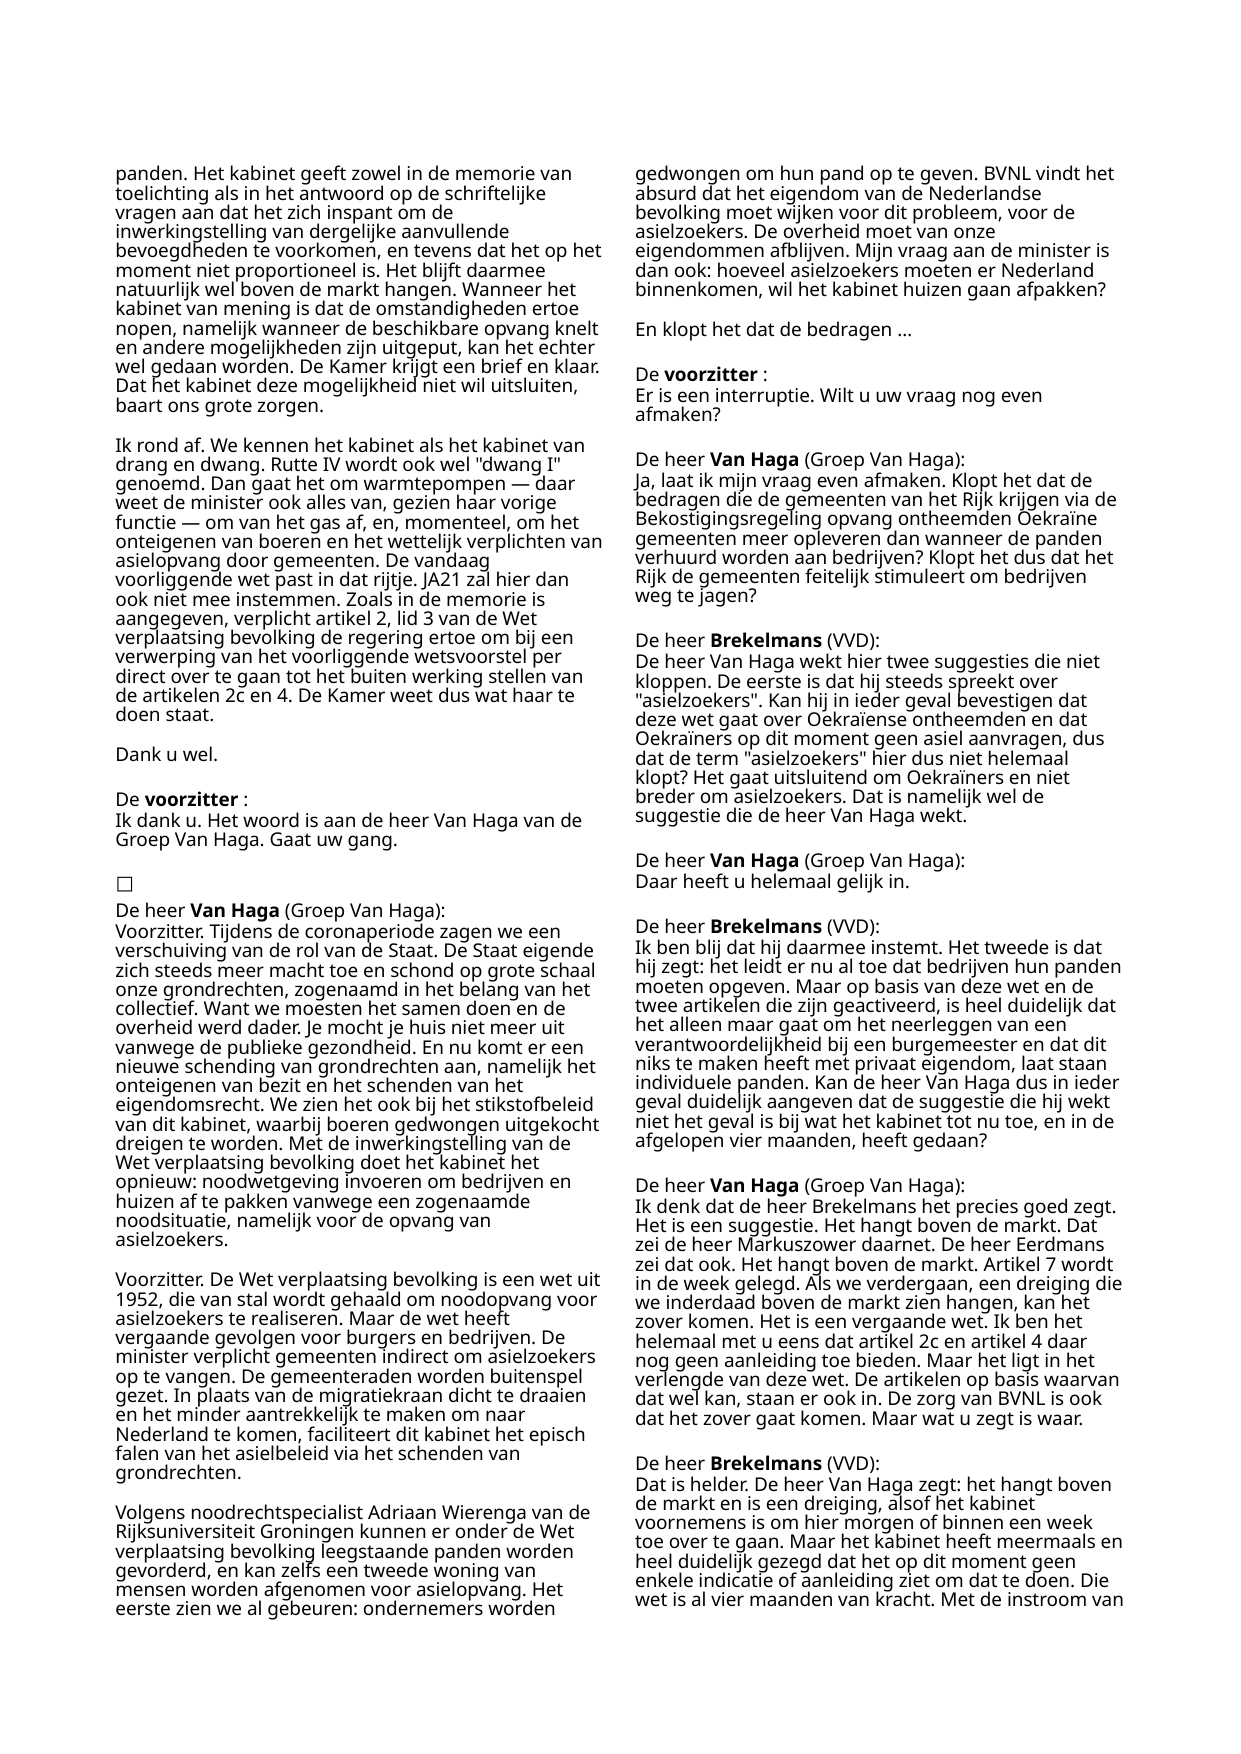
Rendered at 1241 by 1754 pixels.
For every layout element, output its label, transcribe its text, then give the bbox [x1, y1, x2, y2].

text En klopt het dat de bedragen … [635, 321, 1125, 340]
text Ik rond af. We kennen het kabinet als het kabinet van drang en dwang. Rutte IV wordt ook wel "dwang I" genoemd. Dan gaat het om warmtepompen — daar weet de minister ook alles van, gezien haar vorige functie — om van het gas af, en, momenteel, om het onteigenen van boeren en het wettelijk verplichten van asielopvang door gemeenten. De vandaag voorliggende wet past in dat rijtje. JA21 zal hier dan ook niet mee instemmen. Zoals in de memorie is aangegeven, verplicht artikel 2, lid 3 van de Wet verplaatsing bevolking de regering ertoe om bij een verwerping van het voorliggende wetsvoorstel per direct over te gaan tot het buiten werking stellen van de artikelen 2c en 4. De Kamer weet dus wat haar te doen staat. [115, 437, 605, 726]
text De voorzitter : [115, 786, 605, 812]
text De heer Van Haga (Groep Van Haga): [635, 1172, 1125, 1198]
text De heer Van Haga (Groep Van Haga): [635, 446, 1125, 472]
text De heer Brekelmans (VVD): [635, 1450, 1125, 1476]
text De heer Brekelmans (VVD): [635, 913, 1125, 939]
text gedwongen om hun pand op te geven. BVNL vindt het absurd dat het eigendom van de Nederlandse bevolking moet wijken voor dit probleem, voor de asielzoekers. De overheid moet van onze eigendommen afblijven. Mijn vraag aan de minister is dan ook: hoeveel asielzoekers moeten er Nederland binnenkomen, wil het kabinet huizen gaan afpakken? [635, 165, 1125, 300]
text De heer Van Haga wekt hier twee suggesties die niet kloppen. De eerste is dat hij steeds spreekt over "asielzoekers". Kan hij in ieder geval bevestigen dat deze wet gaat over Oekraïense ontheemden en dat Oekraïners op dit moment geen asiel aanvragen, dus dat de term "asielzoekers" hier dus niet helemaal klopt? Het gaat uitsluitend om Oekraïners en niet breder om asielzoekers. Dat is namelijk wel de suggestie die de heer Van Haga wekt. [635, 653, 1125, 827]
text Ik dank u. Het woord is aan de heer Van Haga van de Groep Van Haga. Gaat uw gang. [115, 812, 605, 851]
text ⬜ [115, 872, 605, 897]
text De heer Van Haga (Groep Van Haga): [635, 848, 1125, 873]
text panden. Het kabinet geeft zowel in de memorie van toelichting als in het antwoord op de schriftelijke vragen aan dat het zich inspant om de inwerkingstelling van dergelijke aanvullende bevoegdheden te voorkomen, en tevens dat het op het moment niet proportioneel is. Het blijft daarmee natuurlijk wel boven de markt hangen. Wanneer het kabinet van mening is dat de omstandigheden ertoe nopen, namelijk wanneer de beschikbare opvang knelt en andere mogelijkheden zijn uitgeput, kan het echter wel gedaan worden. De Kamer krijgt een brief en klaar. Dat het kabinet deze mogelijkheid niet wil uitsluiten, baart ons grote zorgen. [115, 165, 605, 416]
text Ja, laat ik mijn vraag even afmaken. Klopt het dat de bedragen die de gemeenten van het Rijk krijgen via de Bekostigingsregeling opvang ontheemden Oekraïne gemeenten meer opleveren dan wanneer de panden verhuurd worden aan bedrijven? Klopt het dus dat het Rijk de gemeenten feitelijk stimuleert om bedrijven weg te jagen? [635, 472, 1125, 607]
text Volgens noodrechtspecialist Adriaan Wierenga van de Rijksuniversiteit Groningen kunnen er onder de Wet verplaatsing bevolking leegstaande panden worden gevorderd, en kan zelfs een tweede woning van mensen worden afgenomen voor asielopvang. Het eerste zien we al gebeuren: ondernemers worden [115, 1504, 605, 1620]
text De heer Van Haga (Groep Van Haga): [115, 897, 605, 923]
text Er is een interruptie. Wilt u uw vraag nog even afmaken? [635, 387, 1125, 425]
text Dat is helder. De heer Van Haga zegt: het hangt boven de markt en is een dreiging, alsof het kabinet voornemens is om hier morgen of binnen een week toe over te gaan. Maar het kabinet heeft meermaals en heel duidelijk gezegd dat het op dit moment geen enkele indicatie of aanleiding ziet om dat te doen. Die wet is al vier maanden van kracht. Met de instroom van [635, 1476, 1125, 1610]
text Voorzitter. Tijdens de coronaperiode zagen we een verschuiving van de rol van de Staat. De Staat eigende zich steeds meer macht toe en schond op grote schaal onze grondrechten, zogenaamd in het belang van het collectief. Want we moesten het samen doen en de overheid werd dader. Je mocht je huis niet meer uit vanwege de publieke gezondheid. En nu komt er een nieuwe schending van grondrechten aan, namelijk het onteigenen van bezit en het schenden van het eigendomsrecht. We zien het ook bij het stikstofbeleid van dit kabinet, waarbij boeren gedwongen uitgekocht dreigen te worden. Met de inwerkingstelling van de Wet verplaatsing bevolking doet het kabinet het opnieuw: noodwetgeving invoeren om bedrijven en huizen af te pakken vanwege een zogenaamde noodsituatie, namelijk voor de opvang van asielzoekers. [115, 923, 605, 1251]
text Ik ben blij dat hij daarmee instemt. Het tweede is dat hij zegt: het leidt er nu al toe dat bedrijven hun panden moeten opgeven. Maar op basis van deze wet en de twee artikelen die zijn geactiveerd, is heel duidelijk dat het alleen maar gaat om het neerleggen van een verantwoordelijkheid bij een burgemeester en dat dit niks te maken heeft met privaat eigendom, laat staan individuele panden. Kan de heer Van Haga dus in ieder geval duidelijk aangeven dat de suggestie die hij wekt niet het geval is bij wat het kabinet tot nu toe, en in de afgelopen vier maanden, heeft gedaan? [635, 939, 1125, 1151]
text De voorzitter : [635, 361, 1125, 387]
text Voorzitter. De Wet verplaatsing bevolking is een wet uit 1952, die van stal wordt gehaald om noodopvang voor asielzoekers te realiseren. Maar de wet heeft vergaande gevolgen voor burgers en bedrijven. De minister verplicht gemeenten indirect om asielzoekers op te vangen. De gemeenteraden worden buitenspel gezet. In plaats van de migratiekraan dicht te draaien en het minder aantrekkelijk te maken om naar Nederland te komen, faciliteert dit kabinet het episch falen van het asielbeleid via het schenden van grondrechten. [115, 1271, 605, 1483]
text Ik denk dat de heer Brekelmans het precies goed zegt. Het is een suggestie. Het hangt boven de markt. Dat zei de heer Markuszower daarnet. De heer Eerdmans zei dat ook. Het hangt boven de markt. Artikel 7 wordt in de week gelegd. Als we verdergaan, een dreiging die we inderdaad boven de markt zien hangen, kan het zover komen. Het is een vergaande wet. Ik ben het helemaal met u eens dat artikel 2c en artikel 4 daar nog geen aanleiding toe bieden. Maar het ligt in het verlengde van deze wet. De artikelen op basis waarvan dat wel kan, staan er ook in. De zorg van BVNL is ook dat het zover gaat komen. Maar wat u zegt is waar. [635, 1198, 1125, 1429]
text Daar heeft u helemaal gelijk in. [635, 873, 1125, 893]
text Dank u wel. [115, 746, 605, 766]
text De heer Brekelmans (VVD): [635, 628, 1125, 653]
